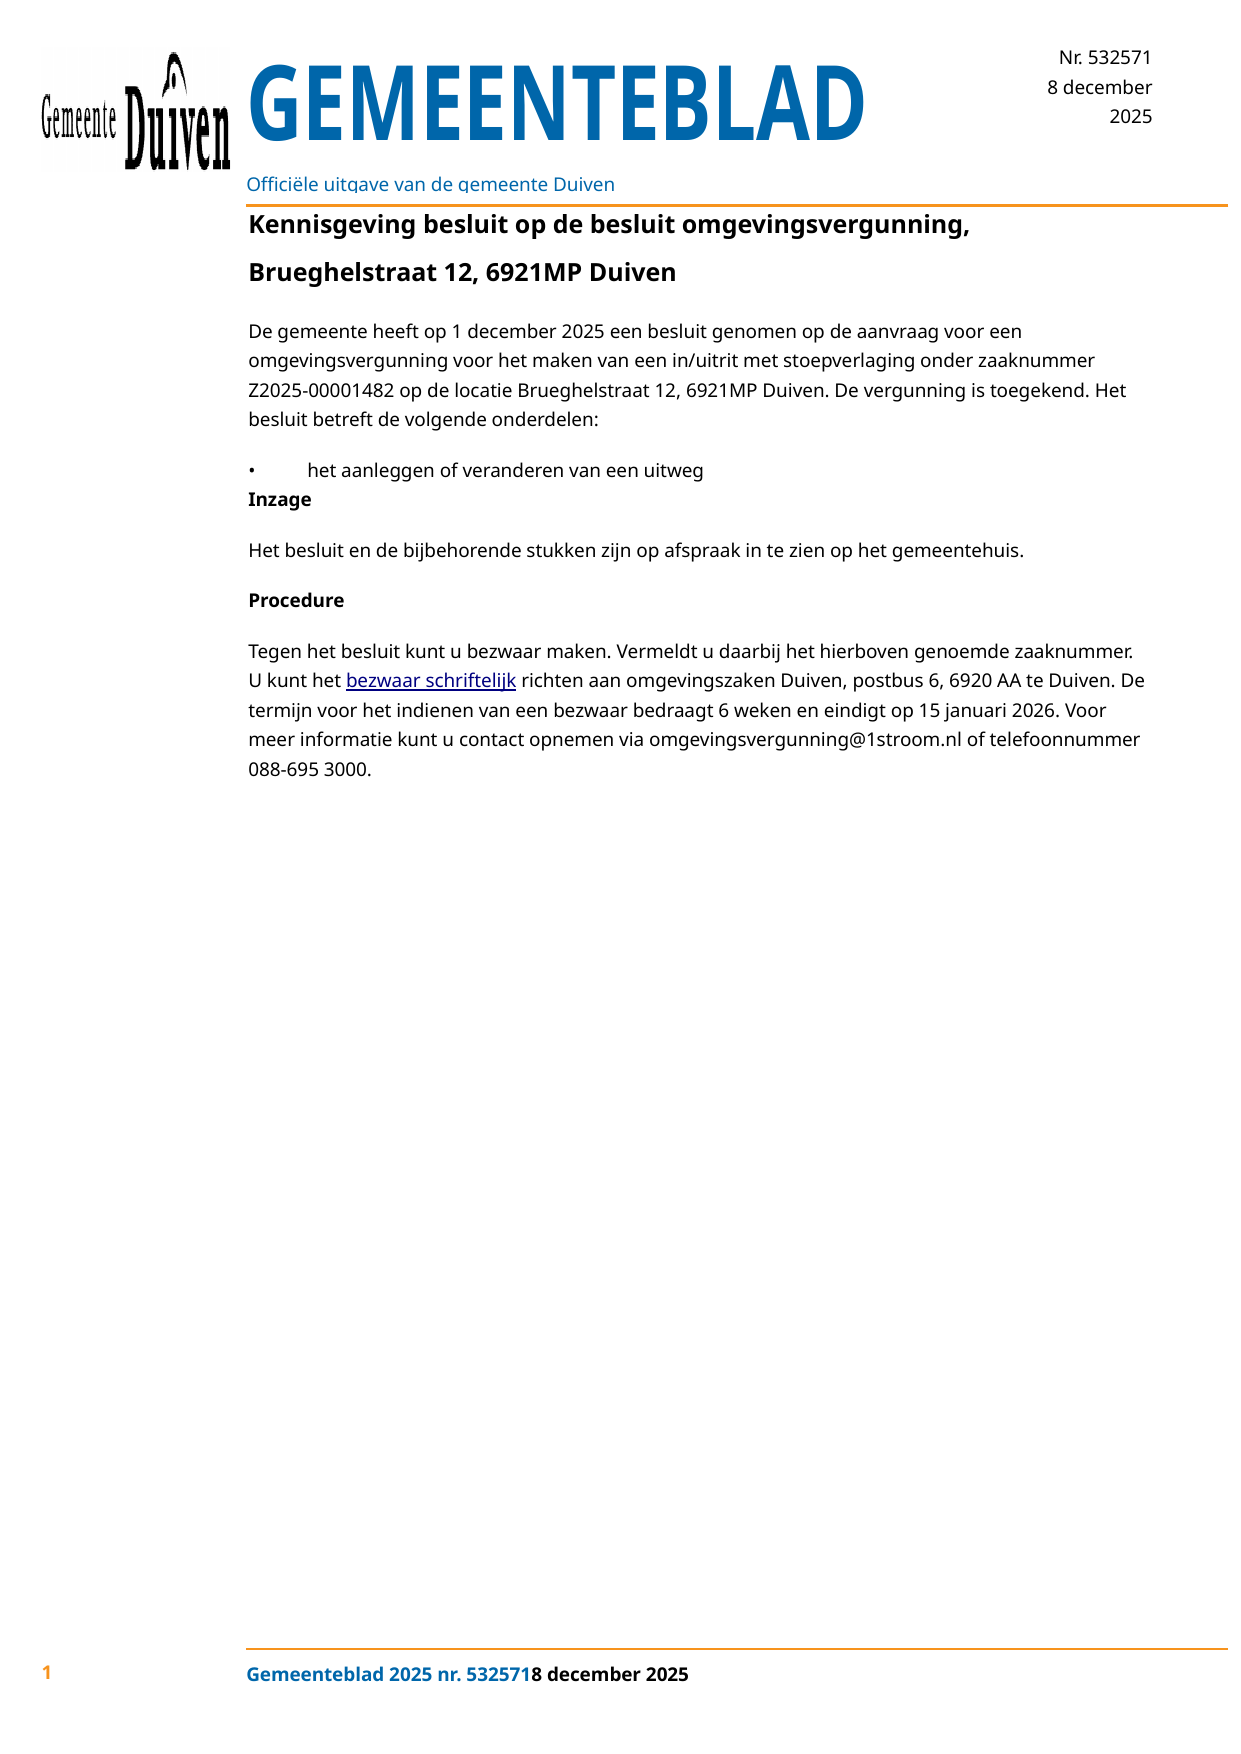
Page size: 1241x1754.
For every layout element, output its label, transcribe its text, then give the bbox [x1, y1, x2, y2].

list het aanleggen of veranderen van een uitweg [248, 457, 1152, 483]
picture [41, 47, 231, 172]
text Kennisgeving besluit op de besluit omgevingsvergunning, Brueghelstraat 12, 6921MP Duiven [248, 207, 1152, 288]
text Het besluit en de bijbehorende stukken zijn op afspraak in te zien op het gemeentehuis. [248, 537, 1152, 563]
text Procedure [248, 587, 1152, 613]
text De gemeente heeft op 1 december 2025 een besluit genomen op de aanvraag voor een omgevingsvergunning voor het maken van een in/uitrit met stoepverlaging onder zaaknummer Z2025-00001482 op de locatie Brueghelstraat 12, 6921MP Duiven. De vergunning is toegekend. Het besluit betreft de volgende onderdelen: [248, 318, 1152, 432]
text Tegen het besluit kunt u bezwaar maken. Vermeldt u daarbij het hierboven genoemde zaaknummer. U kunt het bezwaar schriftelijk richten aan omgevingszaken Duiven, postbus 6, 6920 AA te Duiven. De termijn voor het indienen van een bezwaar bedraagt 6 weken en eindigt op 15 januari 2026. Voor meer informatie kunt u contact opnemen via omgevingsvergunning@1stroom.nl of telefoonnummer 088-695 3000. [248, 638, 1152, 782]
text Inzage [248, 487, 1152, 512]
